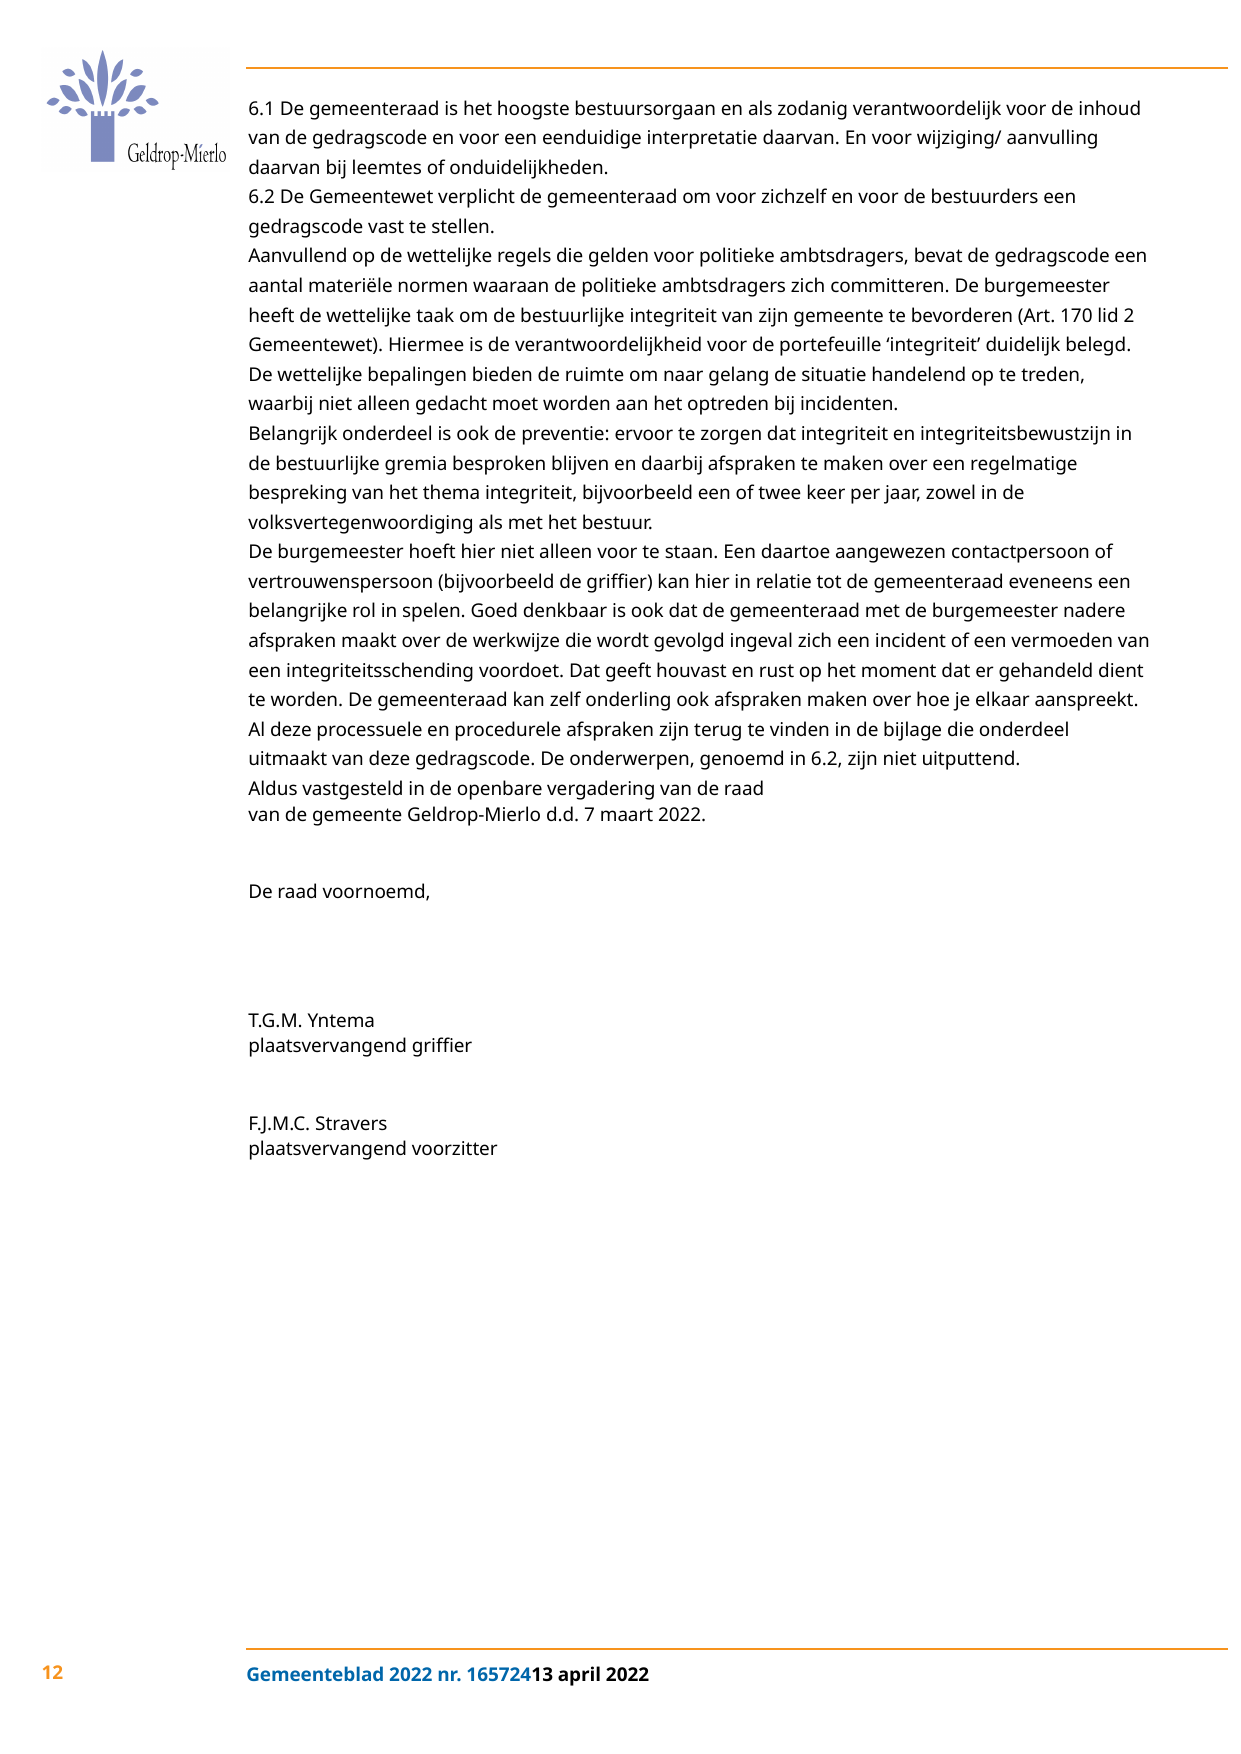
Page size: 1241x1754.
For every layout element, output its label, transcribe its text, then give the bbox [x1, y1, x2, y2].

picture [41, 47, 231, 172]
text 6.2 De Gemeentewet verplicht de gemeenteraad om voor zichzelf en voor de bestuurders een gedragscode vast te stellen. [248, 183, 1152, 239]
text De burgemeester hoeft hier niet alleen voor te staan. Een daartoe aangewezen contactpersoon of vertrouwenspersoon (bijvoorbeeld de griffier) kan hier in relatie tot de gemeenteraad eveneens een belangrijke rol in spelen. Goed denkbaar is ook dat de gemeenteraad met de burgemeester nadere afspraken maakt over de werkwijze die wordt gevolgd ingeval zich een incident of een vermoeden van een integriteitsschending voordoet. Dat geeft houvast en rust op het moment dat er gehandeld dient te worden. De gemeenteraad kan zelf onderling ook afspraken maken over hoe je elkaar aanspreekt. Al deze processuele en procedurele afspraken zijn terug te vinden in de bijlage die onderdeel uitmaakt van deze gedragscode. De onderwerpen, genoemd in 6.2, zijn niet uitputtend. [248, 538, 1152, 771]
text Belangrijk onderdeel is ook de preventie: ervoor te zorgen dat integriteit en integriteitsbewustzijn in de bestuurlijke gremia besproken blijven en daarbij afspraken te maken over een regelmatige bespreking van het thema integriteit, bijvoorbeeld een of twee keer per jaar, zowel in de volksvertegenwoordiging als met het bestuur. [248, 420, 1152, 535]
text Aldus vastgesteld in de openbare vergadering van de raad [248, 775, 1152, 801]
text De raad voornoemd, [248, 878, 1152, 904]
text Aanvullend op de wettelijke regels die gelden voor politieke ambtsdragers, bevat de gedragscode een aantal materiële normen waaraan de politieke ambtsdragers zich committeren. De burgemeester heeft de wettelijke taak om de bestuurlijke integriteit van zijn gemeente te bevorderen (Art. 170 lid 2 Gemeentewet). Hiermee is de verantwoordelijkheid voor de portefeuille ‘integriteit’ duidelijk belegd. De wettelijke bepalingen bieden de ruimte om naar gelang de situatie handelend op te treden, waarbij niet alleen gedacht moet worden aan het optreden bij incidenten. [248, 243, 1152, 416]
text plaatsvervangend griffier [248, 1032, 1152, 1058]
text plaatsvervangend voorzitter [248, 1135, 1152, 1161]
text F.J.M.C. Stravers [248, 1110, 1152, 1135]
text van de gemeente Geldrop-Mierlo d.d. 7 maart 2022. [248, 801, 1152, 827]
text 6.1 De gemeenteraad is het hoogste bestuursorgaan en als zodanig verantwoordelijk voor de inhoud van de gedragscode en voor een eenduidige interpretatie daarvan. En voor wijziging/ aanvulling daarvan bij leemtes of onduidelijkheden. [248, 95, 1152, 180]
text T.G.M. Yntema [248, 1007, 1152, 1032]
